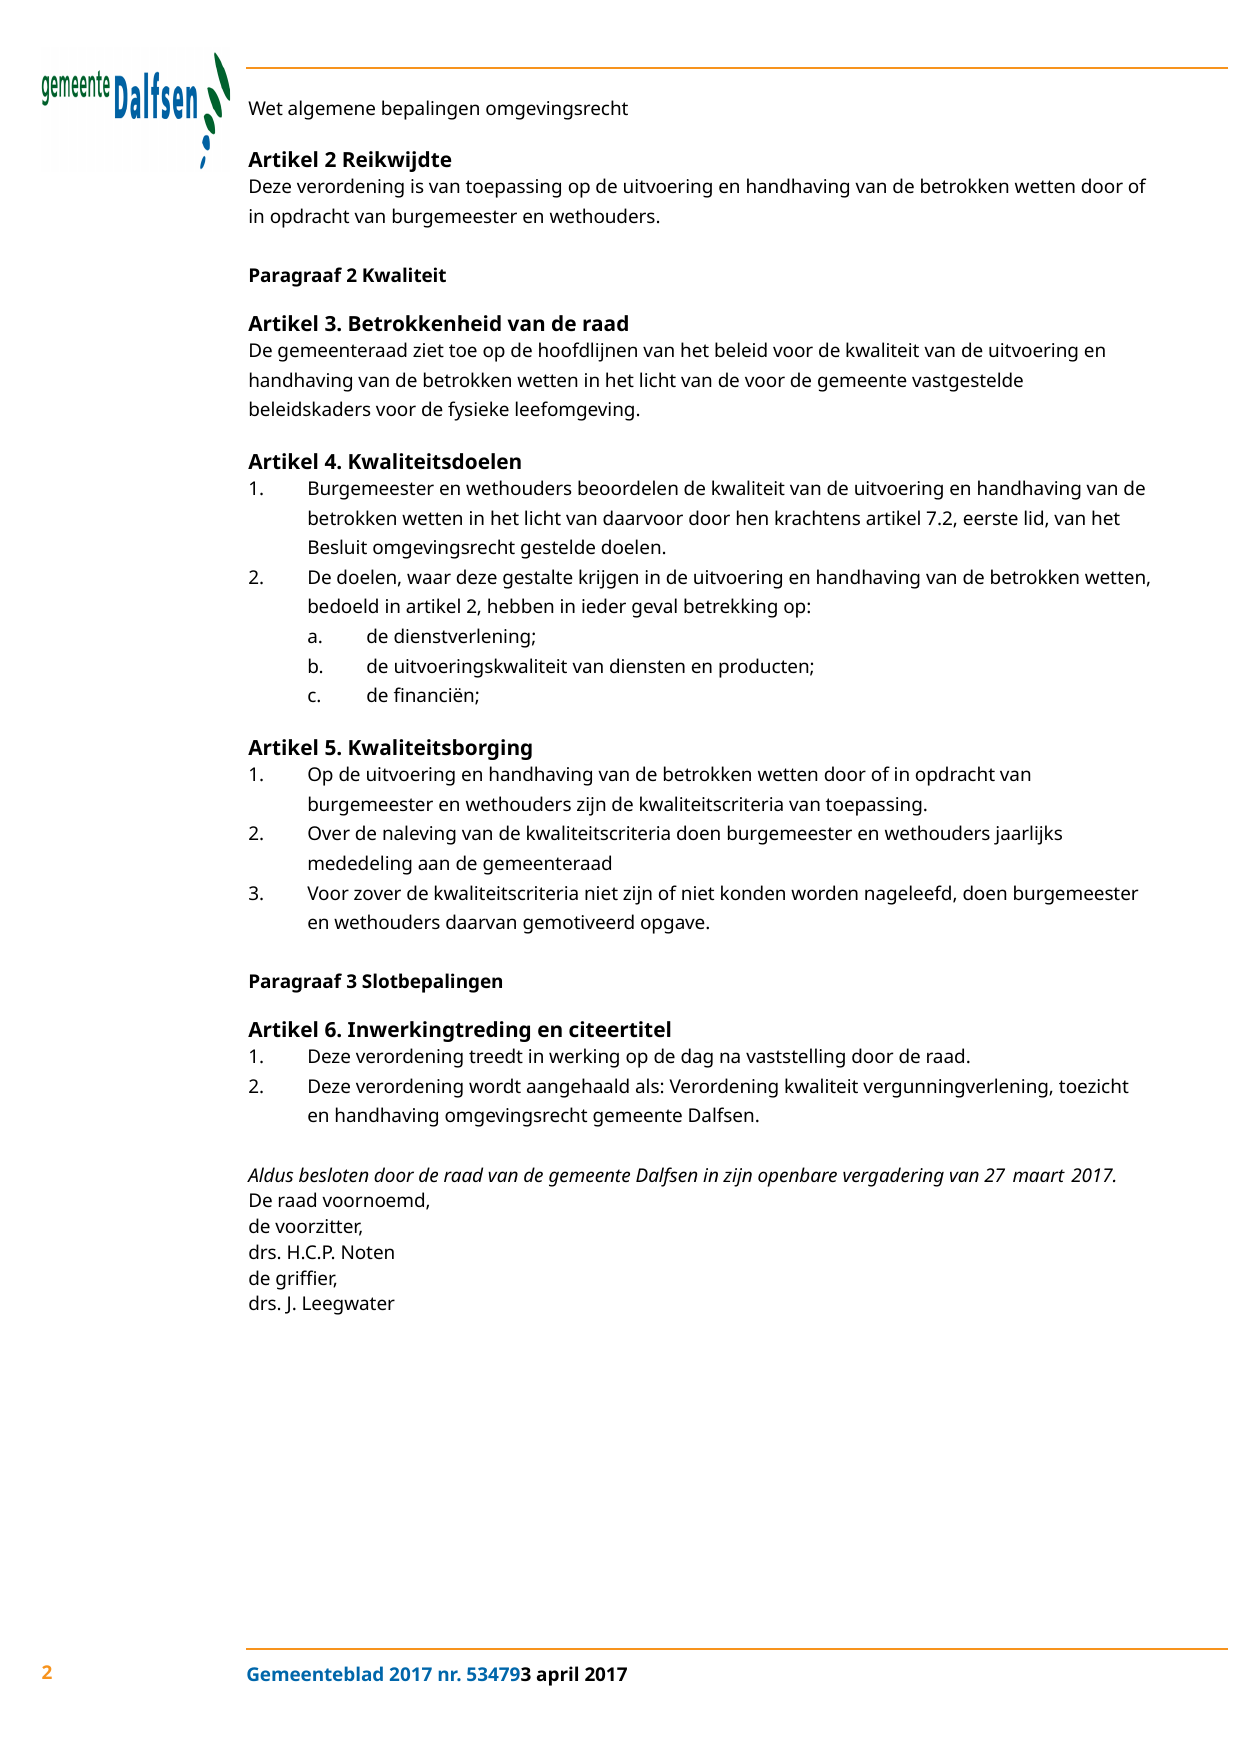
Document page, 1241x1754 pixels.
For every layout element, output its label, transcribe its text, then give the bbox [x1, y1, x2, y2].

list De doelen, waar deze gestalte krijgen in de uitvoering en handhaving van de betrokken wetten, bedoeld in artikel 2, hebben in ieder geval betrekking op: [248, 564, 1152, 619]
list Over de naleving van de kwaliteitscriteria doen burgemeester en wethouders jaarlijks mededeling aan de gemeenteraad [248, 821, 1152, 876]
text de voorzitter, [248, 1213, 1152, 1239]
list de dienstverlening; [307, 623, 1152, 649]
text Paragraaf 3 Slotbepalingen [248, 968, 1152, 994]
text Aldus besloten door de raad van de gemeente Dalfsen in zijn openbare vergadering van 27 maart 2017. [248, 1162, 1152, 1187]
text drs. H.C.P. Noten [248, 1239, 1152, 1265]
text Artikel 4. Kwaliteitsdoelen [248, 447, 1152, 475]
text de griffier, [248, 1265, 1152, 1290]
text Artikel 3. Betrokkenheid van de raad [248, 309, 1152, 337]
text De gemeenteraad ziet toe op de hoofdlijnen van het beleid voor de kwaliteit van de uitvoering en handhaving van de betrokken wetten in het licht van de voor de gemeente vastgestelde beleidskaders voor de fysieke leefomgeving. [248, 337, 1152, 422]
list Op de uitvoering en handhaving van de betrokken wetten door of in opdracht van burgemeester en wethouders zijn de kwaliteitscriteria van toepassing. [248, 761, 1152, 817]
list Burgemeester en wethouders beoordelen de kwaliteit van de uitvoering en handhaving van de betrokken wetten in het licht van daarvoor door hen krachtens artikel 7.2, eerste lid, van het Besluit omgevingsrecht gestelde doelen. [248, 475, 1152, 560]
list Deze verordening treedt in werking op de dag na vaststelling door de raad. [248, 1043, 1152, 1069]
text Artikel 2 Reikwijdte [248, 145, 1152, 174]
list Voor zover de kwaliteitscriteria niet zijn of niet konden worden nageleefd, doen burgemeester en wethouders daarvan gemotiveerd opgave. [248, 880, 1152, 935]
list Deze verordening wordt aangehaald als: Verordening kwaliteit vergunningverlening, toezicht en handhaving omgevingsrecht gemeente Dalfsen. [248, 1073, 1152, 1128]
text Artikel 5. Kwaliteitsborging [248, 733, 1152, 761]
text Deze verordening is van toepassing op de uitvoering en handhaving van de betrokken wetten door of in opdracht van burgemeester en wethouders. [248, 174, 1152, 229]
text Wet algemene bepalingen omgevingsrecht [248, 95, 1152, 121]
text drs. J. Leegwater [248, 1290, 1152, 1316]
picture [41, 47, 231, 172]
text De raad voornoemd, [248, 1187, 1152, 1213]
list de uitvoeringskwaliteit van diensten en producten; [307, 653, 1152, 679]
list de financiën; [307, 682, 1152, 708]
text Artikel 6. Inwerkingtreding en citeertitel [248, 1015, 1152, 1043]
text Paragraaf 2 Kwaliteit [248, 262, 1152, 288]
